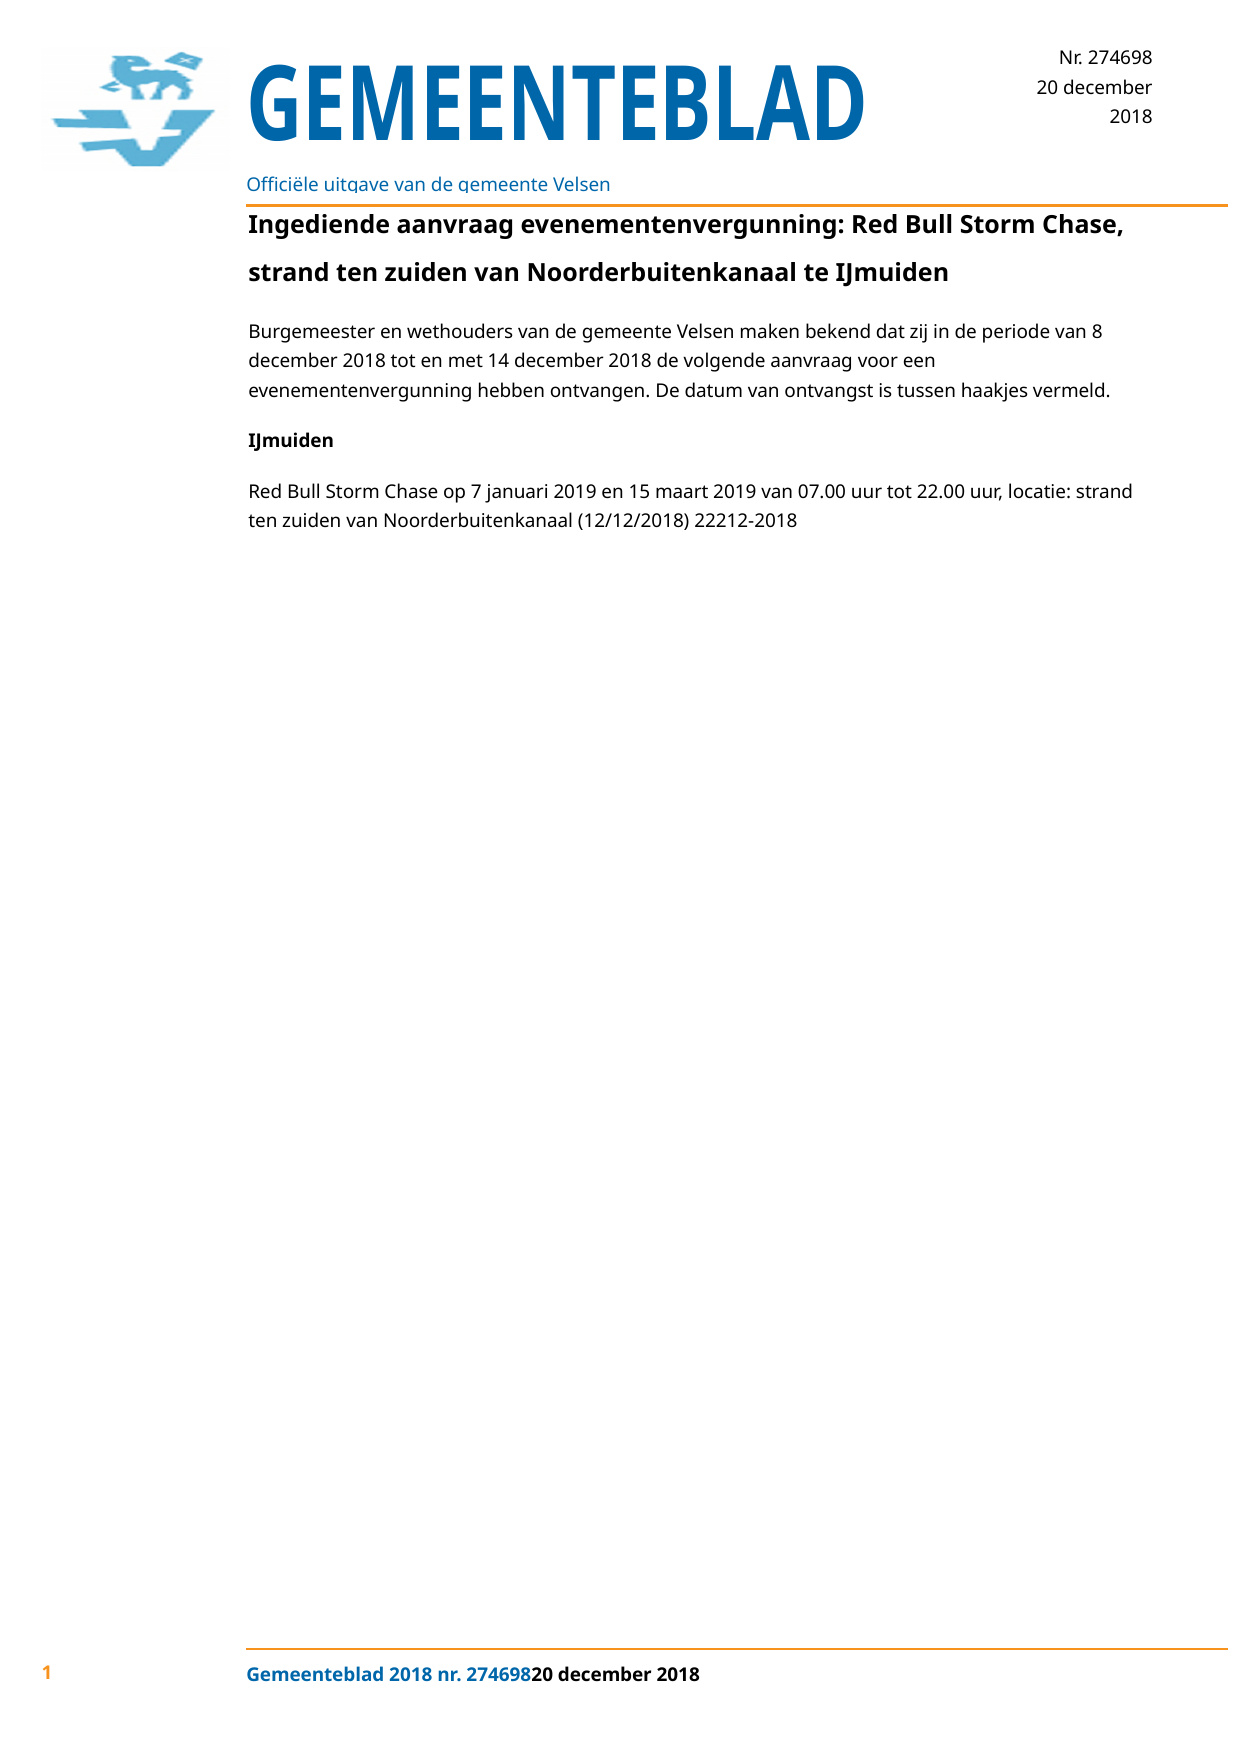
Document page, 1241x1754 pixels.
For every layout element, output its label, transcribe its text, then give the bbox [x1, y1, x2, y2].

text Red Bull Storm Chase op 7 januari 2019 en 15 maart 2019 van 07.00 uur tot 22.00 uur, locatie: strand ten zuiden van Noorderbuitenkanaal (12/12/2018) 22212-2018 [248, 478, 1152, 533]
picture [41, 47, 231, 172]
text Burgemeester en wethouders van de gemeente Velsen maken bekend dat zij in de periode van 8 december 2018 tot en met 14 december 2018 de volgende aanvraag voor een evenementenvergunning hebben ontvangen. De datum van ontvangst is tussen haakjes vermeld. [248, 318, 1152, 403]
text IJmuiden [248, 427, 1152, 453]
text Ingediende aanvraag evenementenvergunning: Red Bull Storm Chase, strand ten zuiden van Noorderbuitenkanaal te IJmuiden [248, 207, 1152, 288]
